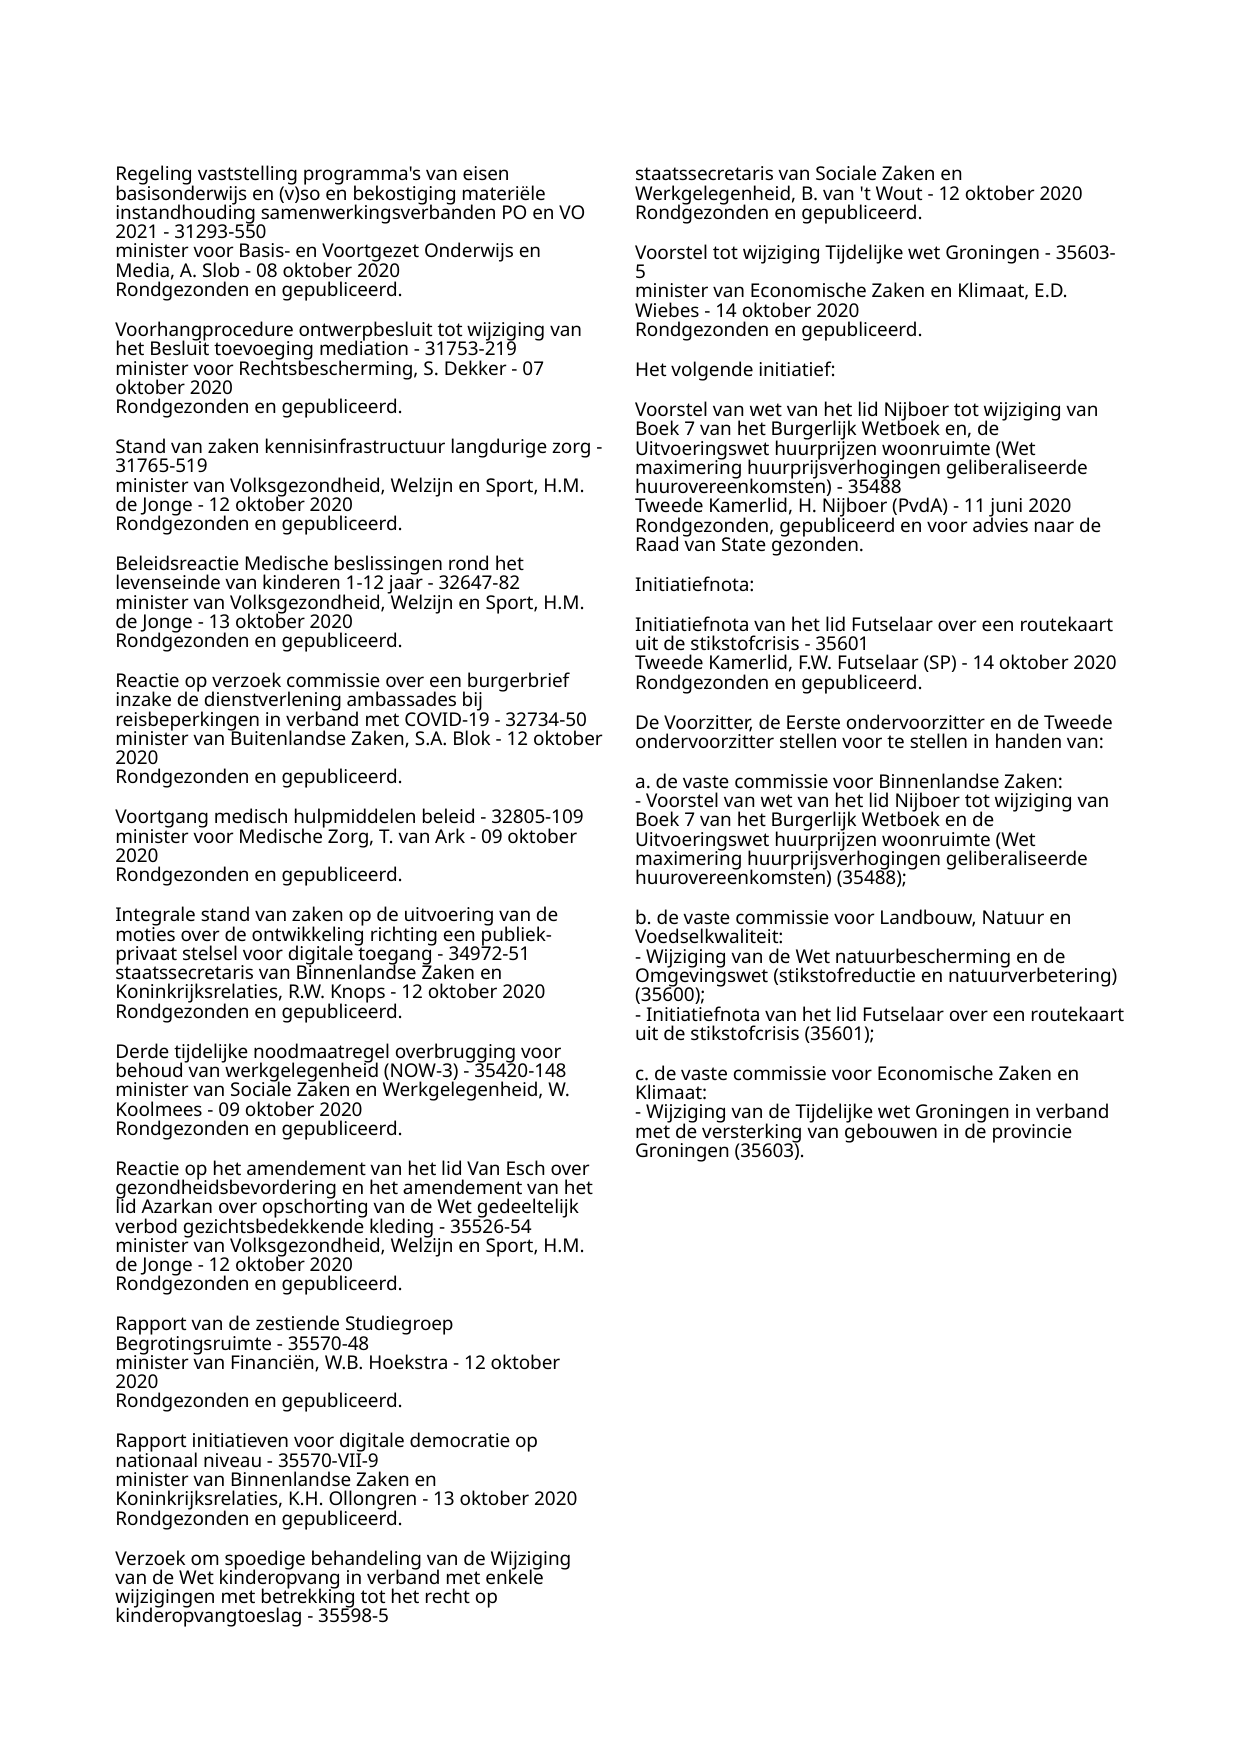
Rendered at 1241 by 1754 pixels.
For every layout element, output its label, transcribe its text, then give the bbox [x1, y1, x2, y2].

text - Voorstel van wet van het lid Nijboer tot wijziging van Boek 7 van het Burgerlijk Wetboek en de Uitvoeringswet huurprijzen woonruimte (Wet maximering huurprijsverhogingen geliberaliseerde huurovereenkomsten) (35488); [635, 792, 1125, 888]
text Rapport initiatieven voor digitale democratie op nationaal niveau - 35570-VII-9 [115, 1432, 605, 1471]
text minister van Volksgezondheid, Welzijn en Sport, H.M. de Jonge - 13 oktober 2020 [115, 594, 605, 632]
text Regeling vaststelling programma's van eisen basisonderwijs en (v)so en bekostiging materiële instandhouding samenwerkingsverbanden PO en VO 2021 - 31293-550 [115, 165, 605, 242]
text Voorhangprocedure ontwerpbesluit tot wijziging van het Besluit toevoeging mediation - 31753-219 [115, 321, 605, 359]
text Rondgezonden en gepubliceerd. [115, 281, 605, 300]
text Tweede Kamerlid, H. Nijboer (PvdA) - 11 juni 2020 [635, 497, 1125, 517]
text minister van Financiën, W.B. Hoekstra - 12 oktober 2020 [115, 1354, 605, 1392]
text minister voor Rechtsbescherming, S. Dekker - 07 oktober 2020 [115, 359, 605, 398]
text Reactie op het amendement van het lid Van Esch over gezondheidsbevordering en het amendement van het lid Azarkan over opschorting van de Wet gedeeltelijk verbod gezichtsbedekkende kleding - 35526-54 [115, 1160, 605, 1237]
text minister van Buitenlandse Zaken, S.A. Blok - 12 oktober 2020 [115, 730, 605, 768]
text - Initiatiefnota van het lid Futselaar over een routekaart uit de stikstofcrisis (35601); [635, 1006, 1125, 1044]
text Tweede Kamerlid, F.W. Futselaar (SP) - 14 oktober 2020 [635, 654, 1125, 674]
text Initiatiefnota: [635, 576, 1125, 595]
text minister van Economische Zaken en Klimaat, E.D. Wiebes - 14 oktober 2020 [635, 282, 1125, 321]
text Rondgezonden, gepubliceerd en voor advies naar de Raad van State gezonden. [635, 517, 1125, 555]
text Rondgezonden en gepubliceerd. [635, 674, 1125, 693]
text Rondgezonden en gepubliceerd. [115, 1392, 605, 1412]
text minister van Binnenlandse Zaken en Koninkrijksrelaties, K.H. Ollongren - 13 oktober 2020 [115, 1471, 605, 1509]
text Rondgezonden en gepubliceerd. [115, 768, 605, 788]
text a. de vaste commissie voor Binnenlandse Zaken: [635, 773, 1125, 792]
text Beleidsreactie Medische beslissingen rond het levenseinde van kinderen 1-12 jaar - 32647-82 [115, 555, 605, 594]
text De Voorzitter, de Eerste ondervoorzitter en de Tweede ondervoorzitter stellen voor te stellen in handen van: [635, 714, 1125, 752]
text b. de vaste commissie voor Landbouw, Natuur en Voedselkwaliteit: [635, 909, 1125, 948]
text - Wijziging van de Wet natuurbescherming en de Omgevingswet (stikstofreductie en natuurverbetering) (35600); [635, 948, 1125, 1006]
text Rondgezonden en gepubliceerd. [115, 515, 605, 534]
text minister voor Medische Zorg, T. van Ark - 09 oktober 2020 [115, 828, 605, 866]
text Initiatiefnota van het lid Futselaar over een routekaart uit de stikstofcrisis - 35601 [635, 616, 1125, 654]
text Rondgezonden en gepubliceerd. [115, 632, 605, 651]
text Rondgezonden en gepubliceerd. [115, 398, 605, 417]
text minister van Sociale Zaken en Werkgelegenheid, W. Koolmees - 09 oktober 2020 [115, 1081, 605, 1120]
text c. de vaste commissie voor Economische Zaken en Klimaat: [635, 1065, 1125, 1103]
text Derde tijdelijke noodmaatregel overbrugging voor behoud van werkgelegenheid (NOW-3) - 35420-148 [115, 1043, 605, 1081]
text Voorstel van wet van het lid Nijboer tot wijziging van Boek 7 van het Burgerlijk Wetboek en, de Uitvoeringswet huurprijzen woonruimte (Wet maximering huurprijsverhogingen geliberaliseerde huurovereenkomsten) - 35488 [635, 401, 1125, 497]
text Rondgezonden en gepubliceerd. [635, 204, 1125, 223]
text Rondgezonden en gepubliceerd. [115, 1509, 605, 1529]
text Voortgang medisch hulpmiddelen beleid - 32805-109 [115, 808, 605, 828]
text Het volgende initiatief: [635, 361, 1125, 380]
text staatssecretaris van Binnenlandse Zaken en Koninkrijksrelaties, R.W. Knops - 12 oktober 2020 [115, 964, 605, 1003]
text minister van Volksgezondheid, Welzijn en Sport, H.M. de Jonge - 12 oktober 2020 [115, 1237, 605, 1275]
text - Wijziging van de Tijdelijke wet Groningen in verband met de versterking van gebouwen in de provincie Groningen (35603). [635, 1103, 1125, 1161]
text Voorstel tot wijziging Tijdelijke wet Groningen - 35603-5 [635, 244, 1125, 282]
text minister voor Basis- en Voortgezet Onderwijs en Media, A. Slob - 08 oktober 2020 [115, 242, 605, 281]
text Rondgezonden en gepubliceerd. [635, 321, 1125, 340]
text Integrale stand van zaken op de uitvoering van de moties over de ontwikkeling richting een publiek-privaat stelsel voor digitale toegang - 34972-51 [115, 906, 605, 964]
text Stand van zaken kennisinfrastructuur langdurige zorg - 31765-519 [115, 438, 605, 477]
text Verzoek om spoedige behandeling van de Wijziging van de Wet kinderopvang in verband met enkele wijzigingen met betrekking tot het recht op kinderopvangtoeslag - 35598-5 [115, 1549, 605, 1627]
text Rondgezonden en gepubliceerd. [115, 1003, 605, 1022]
text Rondgezonden en gepubliceerd. [115, 1120, 605, 1139]
text Reactie op verzoek commissie over een burgerbrief inzake de dienstverlening ambassades bij reisbeperkingen in verband met COVID-19 - 32734-50 [115, 672, 605, 730]
text staatssecretaris van Sociale Zaken en Werkgelegenheid, B. van 't Wout - 12 oktober 2020 [635, 165, 1125, 204]
text Rondgezonden en gepubliceerd. [115, 1275, 605, 1295]
text Rondgezonden en gepubliceerd. [115, 866, 605, 886]
text minister van Volksgezondheid, Welzijn en Sport, H.M. de Jonge - 12 oktober 2020 [115, 477, 605, 515]
text Rapport van de zestiende Studiegroep Begrotingsruimte - 35570-48 [115, 1315, 605, 1354]
